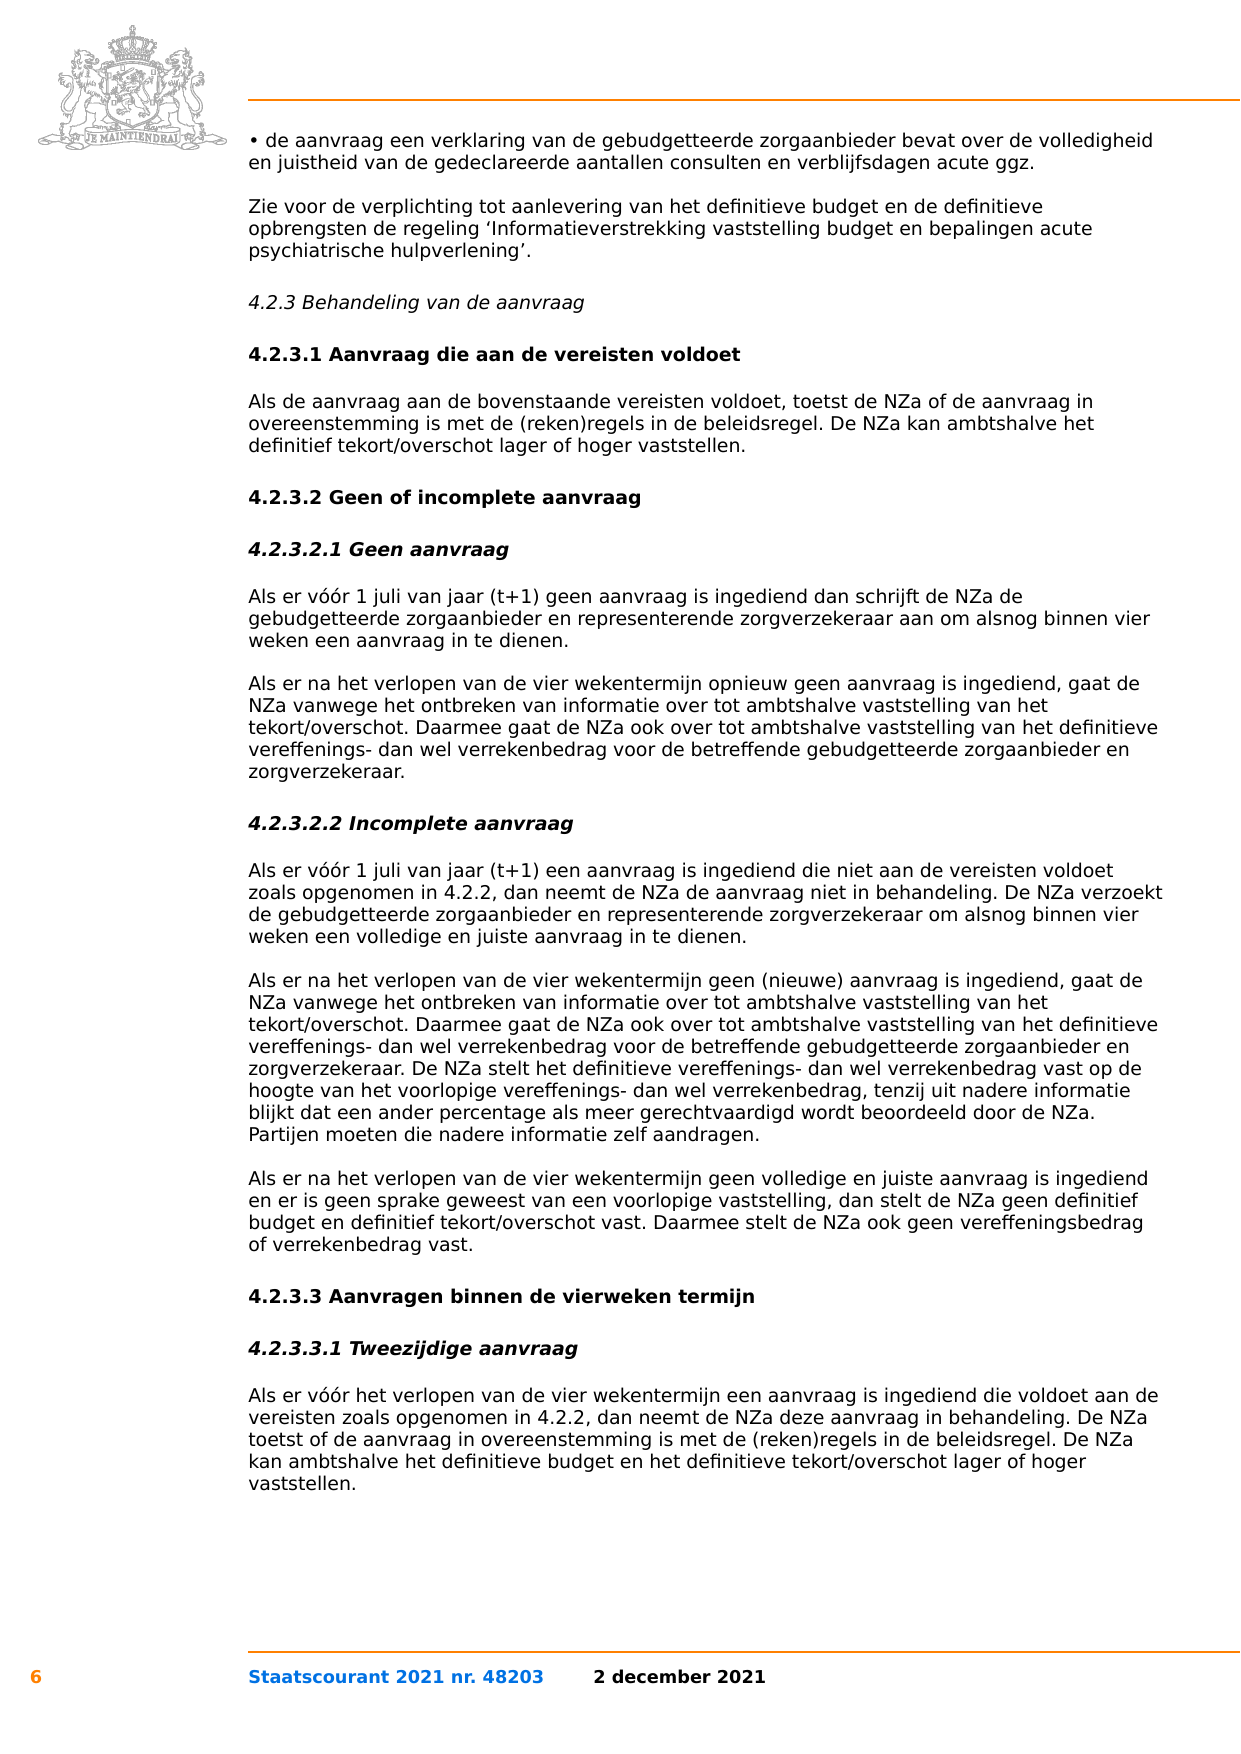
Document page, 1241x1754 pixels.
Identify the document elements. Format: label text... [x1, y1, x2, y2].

subtitle 4.2.3.2 Geen of incomplete aanvraag [248, 487, 1163, 508]
subtitle 4.2.3.1 Aanvraag die aan de vereisten voldoet [248, 344, 1163, 366]
text Als de aanvraag aan de bovenstaande vereisten voldoet, toetst de NZa of de aanvraag in overeenstemming is met de (reken)regels in de beleidsregel. De NZa kan ambtshalve het definitief tekort/overschot lager of hoger vaststellen. [248, 391, 1163, 457]
subtitle 4.2.3.3.1 Tweezijdige aanvraag [248, 1338, 1163, 1359]
subtitle 4.2.3.2.1 Geen aanvraag [248, 538, 1163, 561]
picture [38, 25, 227, 150]
subtitle 4.2.3.3 Aanvragen binnen de vierweken termijn [248, 1286, 1163, 1308]
subtitle 4.2.3.2.2 Incomplete aanvraag [248, 813, 1163, 835]
text Als er vóór 1 juli van jaar (t+1) een aanvraag is ingediend die niet aan de vereisten voldoet zoals opgenomen in 4.2.2, dan neemt de NZa de aanvraag niet in behandeling. De NZa verzoekt de gebudgetteerde zorgaanbieder en representerende zorgverzekeraar om alsnog binnen vier weken een volledige en juiste aanvraag in te dienen. [248, 860, 1163, 948]
text Als er na het verlopen van de vier wekentermijn opnieuw geen aanvraag is ingediend, gaat de NZa vanwege het ontbreken van informatie over tot ambtshalve vaststelling van het tekort/overschot. Daarmee gaat de NZa ook over tot ambtshalve vaststelling van het definitieve vereffenings- dan wel verrekenbedrag voor de betreffende gebudgetteerde zorgaanbieder en zorgverzekeraar. [248, 673, 1163, 783]
text Als er na het verlopen van de vier wekentermijn geen (nieuwe) aanvraag is ingediend, gaat de NZa vanwege het ontbreken van informatie over tot ambtshalve vaststelling van het tekort/overschot. Daarmee gaat de NZa ook over tot ambtshalve vaststelling van het definitieve vereffenings- dan wel verrekenbedrag voor de betreffende gebudgetteerde zorgaanbieder en zorgverzekeraar. De NZa stelt het definitieve vereffenings- dan wel verrekenbedrag vast op de hoogte van het voorlopige vereffenings- dan wel verrekenbedrag, tenzij uit nadere informatie blijkt dat een ander percentage als meer gerechtvaardigd wordt beoordeeld door de NZa. Partijen moeten die nadere informatie zelf aandragen. [248, 970, 1163, 1146]
text • de aanvraag een verklaring van de gebudgetteerde zorgaanbieder bevat over de volledigheid en juistheid van de gedeclareerde aantallen consulten en verblijfsdagen acute ggz. [248, 130, 1163, 174]
text Als er vóór 1 juli van jaar (t+1) geen aanvraag is ingediend dan schrijft de NZa de gebudgetteerde zorgaanbieder en representerende zorgverzekeraar aan om alsnog binnen vier weken een aanvraag in te dienen. [248, 586, 1163, 651]
subtitle 4.2.3 Behandeling van de aanvraag [248, 292, 1163, 314]
text Zie voor de verplichting tot aanlevering van het definitieve budget en de definitieve opbrengsten de regeling ‘Informatieverstrekking vaststelling budget en bepalingen acute psychiatrische hulpverlening’. [248, 196, 1163, 262]
text Als er vóór het verlopen van de vier wekentermijn een aanvraag is ingediend die voldoet aan de vereisten zoals opgenomen in 4.2.2, dan neemt de NZa deze aanvraag in behandeling. De NZa toetst of de aanvraag in overeenstemming is met de (reken)regels in de beleidsregel. De NZa kan ambtshalve het definitieve budget en het definitieve tekort/overschot lager of hoger vaststellen. [248, 1384, 1163, 1494]
text Als er na het verlopen van de vier wekentermijn geen volledige en juiste aanvraag is ingediend en er is geen sprake geweest van een voorlopige vaststelling, dan stelt de NZa geen definitief budget en definitief tekort/overschot vast. Daarmee stelt de NZa ook geen vereffeningsbedrag of verrekenbedrag vast. [248, 1168, 1163, 1256]
